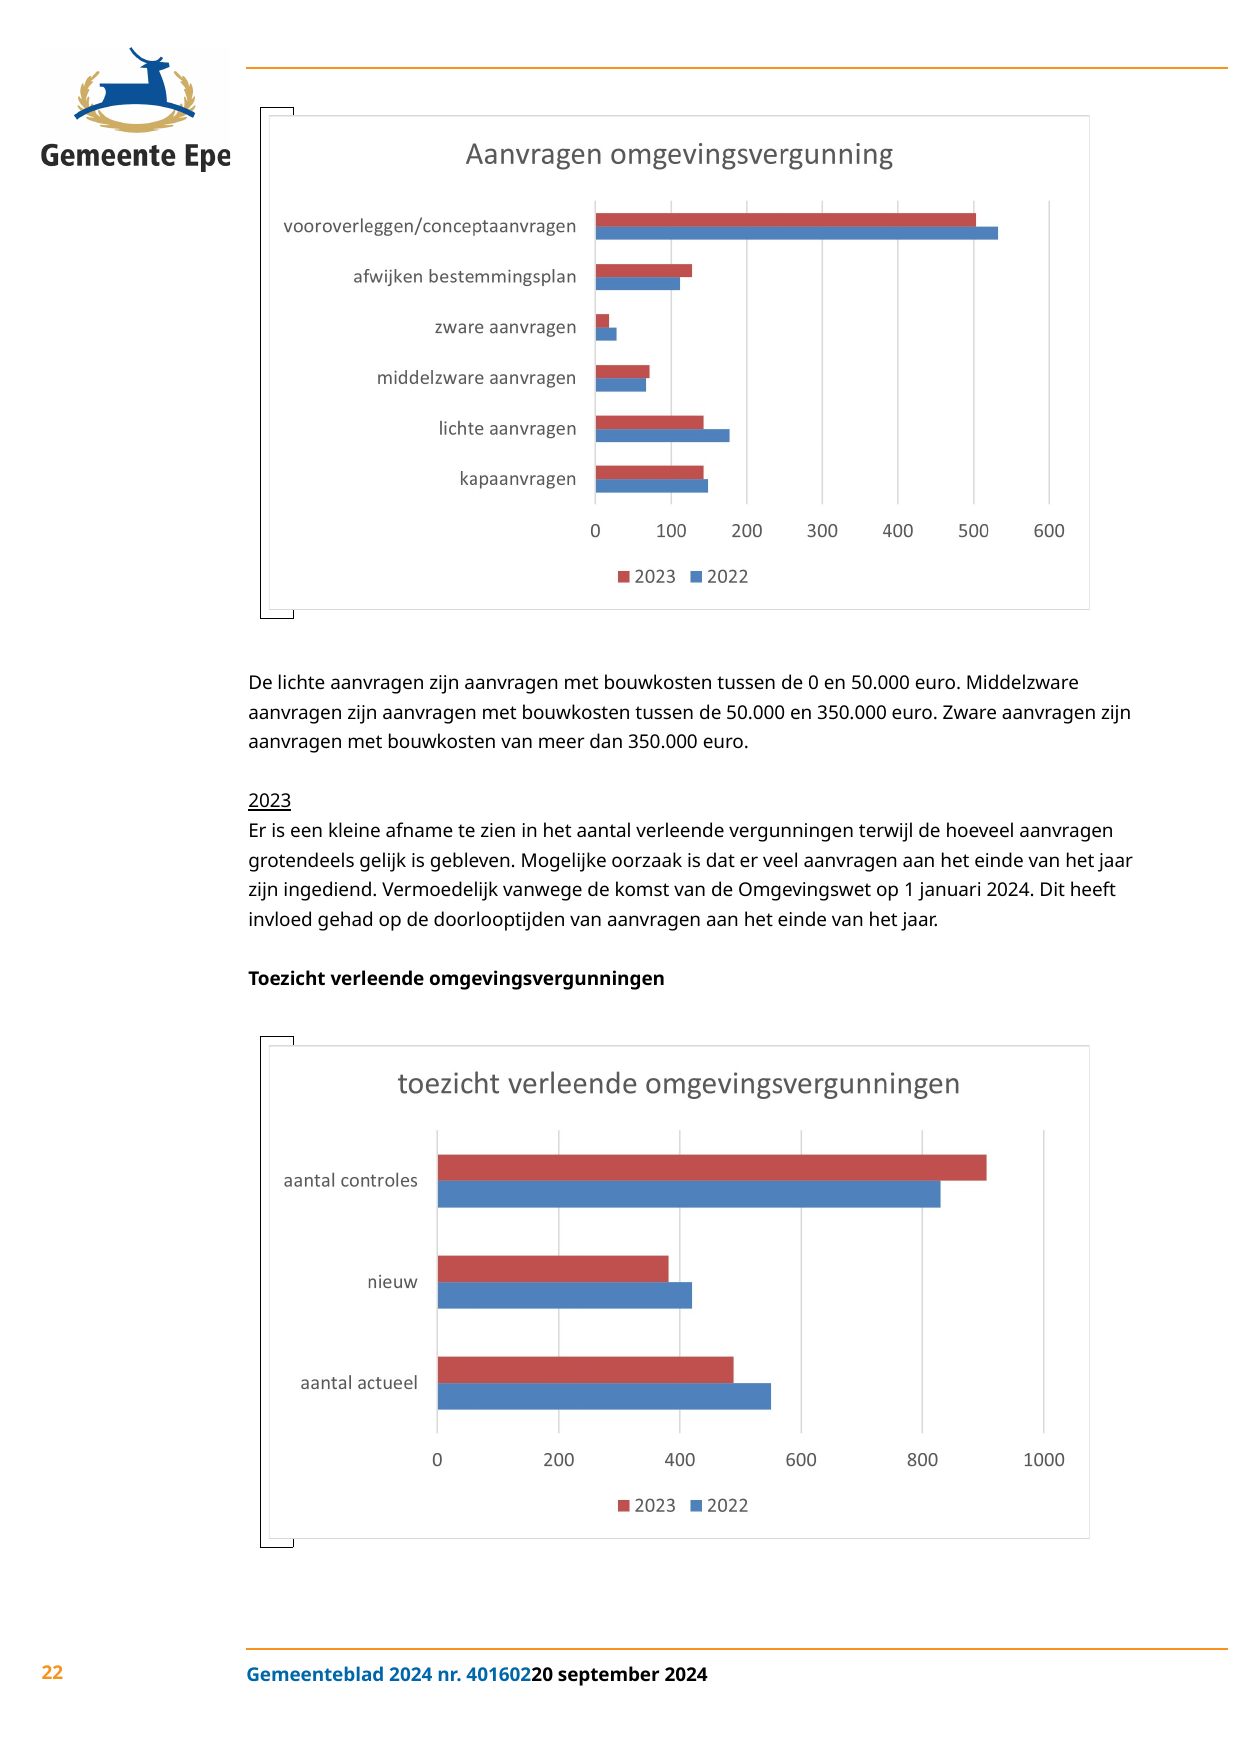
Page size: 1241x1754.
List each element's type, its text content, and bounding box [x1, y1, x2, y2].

text De lichte aanvragen zijn aanvragen met bouwkosten tussen de 0 en 50.000 euro. Middelzware aanvragen zijn aanvragen met bouwkosten tussen de 50.000 en 350.000 euro. Zware aanvragen zijn aanvragen met bouwkosten van meer dan 350.000 euro. [248, 669, 1152, 754]
picture [41, 47, 231, 172]
text 2023 [248, 788, 1152, 813]
picture [268, 115, 1090, 610]
text Toezicht verleende omgevingsvergunningen [248, 965, 1152, 991]
picture [268, 1045, 1090, 1539]
text Er is een kleine afname te zien in het aantal verleende vergunningen terwijl de hoeveel aanvragen grotendeels gelijk is gebleven. Mogelijke oorzaak is dat er veel aanvragen aan het einde van het jaar zijn ingediend. Vermoedelijk vanwege de komst van de Omgevingswet op 1 januari 2024. Dit heeft invloed gehad op de doorlooptijden van aanvragen aan het einde van het jaar. [248, 817, 1152, 932]
